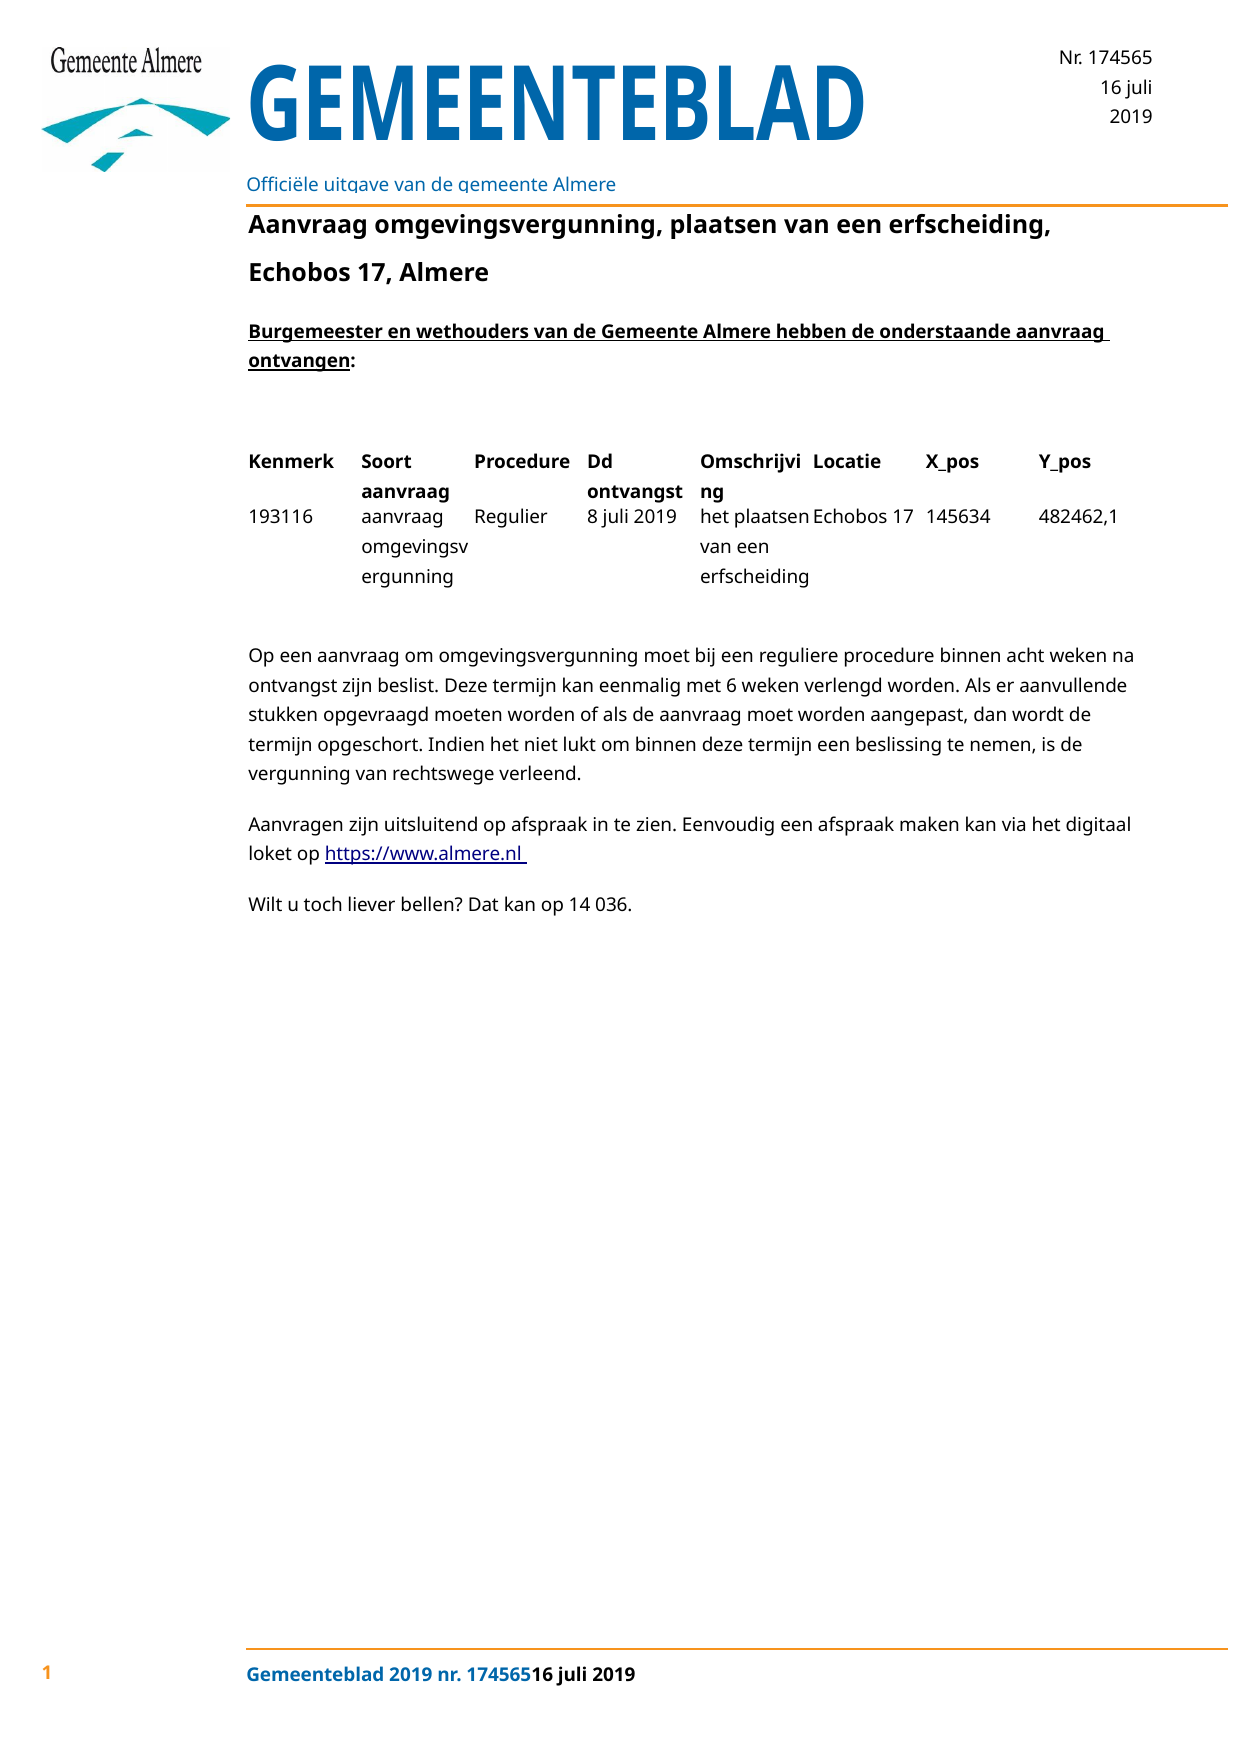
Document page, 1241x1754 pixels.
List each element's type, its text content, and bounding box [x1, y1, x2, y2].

table_cell 193116 [248, 504, 361, 589]
text Wilt u toch liever bellen? Dat kan op 14 036. [248, 891, 1152, 917]
table_header Omschrijving [700, 449, 813, 504]
table_header Locatie [813, 449, 926, 504]
text Aanvragen zijn uitsluitend op afspraak in te zien. Eenvoudig een afspraak maken kan via het digitaal loket op https://www.almere.nl [248, 811, 1152, 866]
text Burgemeester en wethouders van de Gemeente Almere hebben de onderstaande aanvraag ontvangen: [248, 318, 1152, 373]
table_header Dd ontvangst [587, 449, 700, 504]
table_cell 8 juli 2019 [587, 504, 700, 589]
text Aanvraag omgevingsvergunning, plaatsen van een erfscheiding, Echobos 17, Almere [248, 207, 1152, 288]
table_header Procedure [474, 449, 587, 504]
table_header X_pos [926, 449, 1038, 504]
table_cell Regulier [474, 504, 587, 589]
table_cell 482462,1 [1039, 504, 1152, 589]
table_header Soort aanvraag [361, 449, 474, 504]
text Op een aanvraag om omgevingsvergunning moet bij een reguliere procedure binnen acht weken na ontvangst zijn beslist. Deze termijn kan eenmalig met 6 weken verlengd worden. Als er aanvullende stukken opgevraagd moeten worden of als de aanvraag moet worden aangepast, dan wordt de termijn opgeschort. Indien het niet lukt om binnen deze termijn een beslissing te nemen, is de vergunning van rechtswege verleend. [248, 642, 1152, 786]
table_cell Echobos 17 [813, 504, 926, 589]
table_header Y_pos [1039, 449, 1152, 504]
picture [41, 47, 231, 172]
table_header Kenmerk [248, 449, 361, 504]
table_cell aanvraag omgevingsvergunning [361, 504, 474, 589]
table_cell het plaatsen van een erfscheiding [700, 504, 813, 589]
table_cell 145634 [926, 504, 1038, 589]
